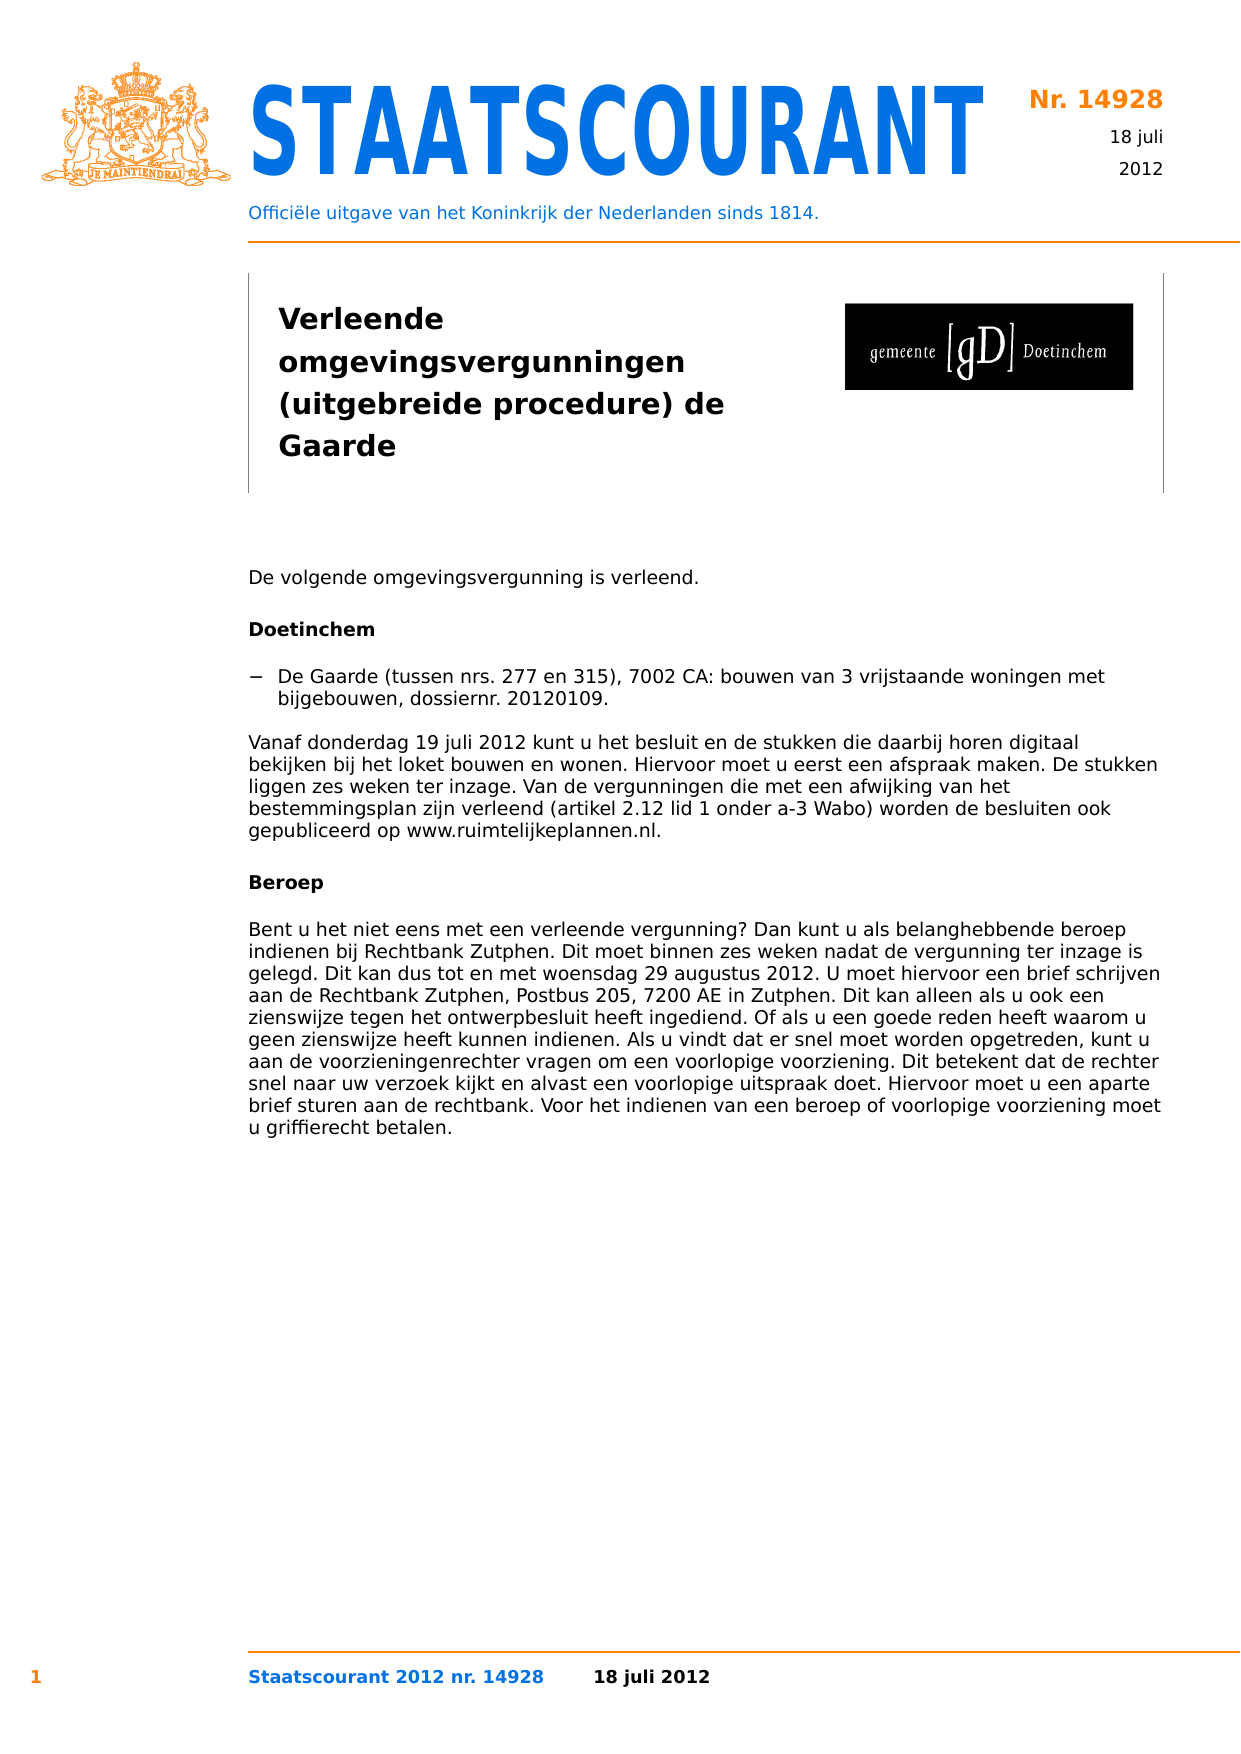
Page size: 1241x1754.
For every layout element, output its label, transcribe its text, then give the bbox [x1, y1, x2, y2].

table_header Nr. 14928 [998, 62, 1240, 121]
table_header STAATSCOURANT [248, 62, 998, 203]
picture [844, 302, 1134, 391]
picture [41, 62, 231, 186]
table_cell 18 juli [998, 121, 1240, 153]
text De volgende omgevingsvergunning is verleend. [248, 567, 1163, 589]
subtitle Beroep [248, 872, 1163, 894]
text − De Gaarde (tussen nrs. 277 en 315), 7002 CA: bouwen van 3 vrijstaande woningen met bijgebouwen, dossiernr. 20120109. [248, 666, 1163, 710]
subtitle Doetinchem [248, 619, 1163, 641]
table_cell Officiële uitgave van het Koninkrijk der Nederlanden sinds 1814. [248, 203, 1240, 241]
subtitle Verleende omgevingsvergunningen (uitgebreide procedure) de Gaarde [249, 273, 1163, 493]
text Bent u het niet eens met een verleende vergunning? Dan kunt u als belanghebbende beroep indienen bij Rechtbank Zutphen. Dit moet binnen zes weken nadat de vergunning ter inzage is gelegd. Dit kan dus tot en met woensdag 29 augustus 2012. U moet hiervoor een brief schrijven aan de Rechtbank Zutphen, Postbus 205, 7200 AE in Zutphen. Dit kan alleen als u ook een zienswijze tegen het ontwerpbesluit heeft ingediend. Of als u een goede reden heeft waarom u geen zienswijze heeft kunnen indienen. Als u vindt dat er snel moet worden opgetreden, kunt u aan de voorzieningenrechter vragen om een voorlopige voorziening. Dit betekent dat de rechter snel naar uw verzoek kijkt en alvast een voorlopige uitspraak doet. Hiervoor moet u een aparte brief sturen aan de rechtbank. Voor het indienen van een beroep of voorlopige voorziening moet u griffierecht betalen. [248, 919, 1163, 1138]
table_header [25, 62, 248, 241]
text Vanaf donderdag 19 juli 2012 kunt u het besluit en de stukken die daarbij horen digitaal bekijken bij het loket bouwen en wonen. Hiervoor moet u eerst een afspraak maken. De stukken liggen zes weken ter inzage. Van de vergunningen die met een afwijking van het bestemmingsplan zijn verleend (artikel 2.12 lid 1 onder a-3 Wabo) worden de besluiten ook gepubliceerd op www.ruimtelijkeplannen.nl. [248, 732, 1163, 842]
table_cell 2012 [998, 153, 1240, 203]
